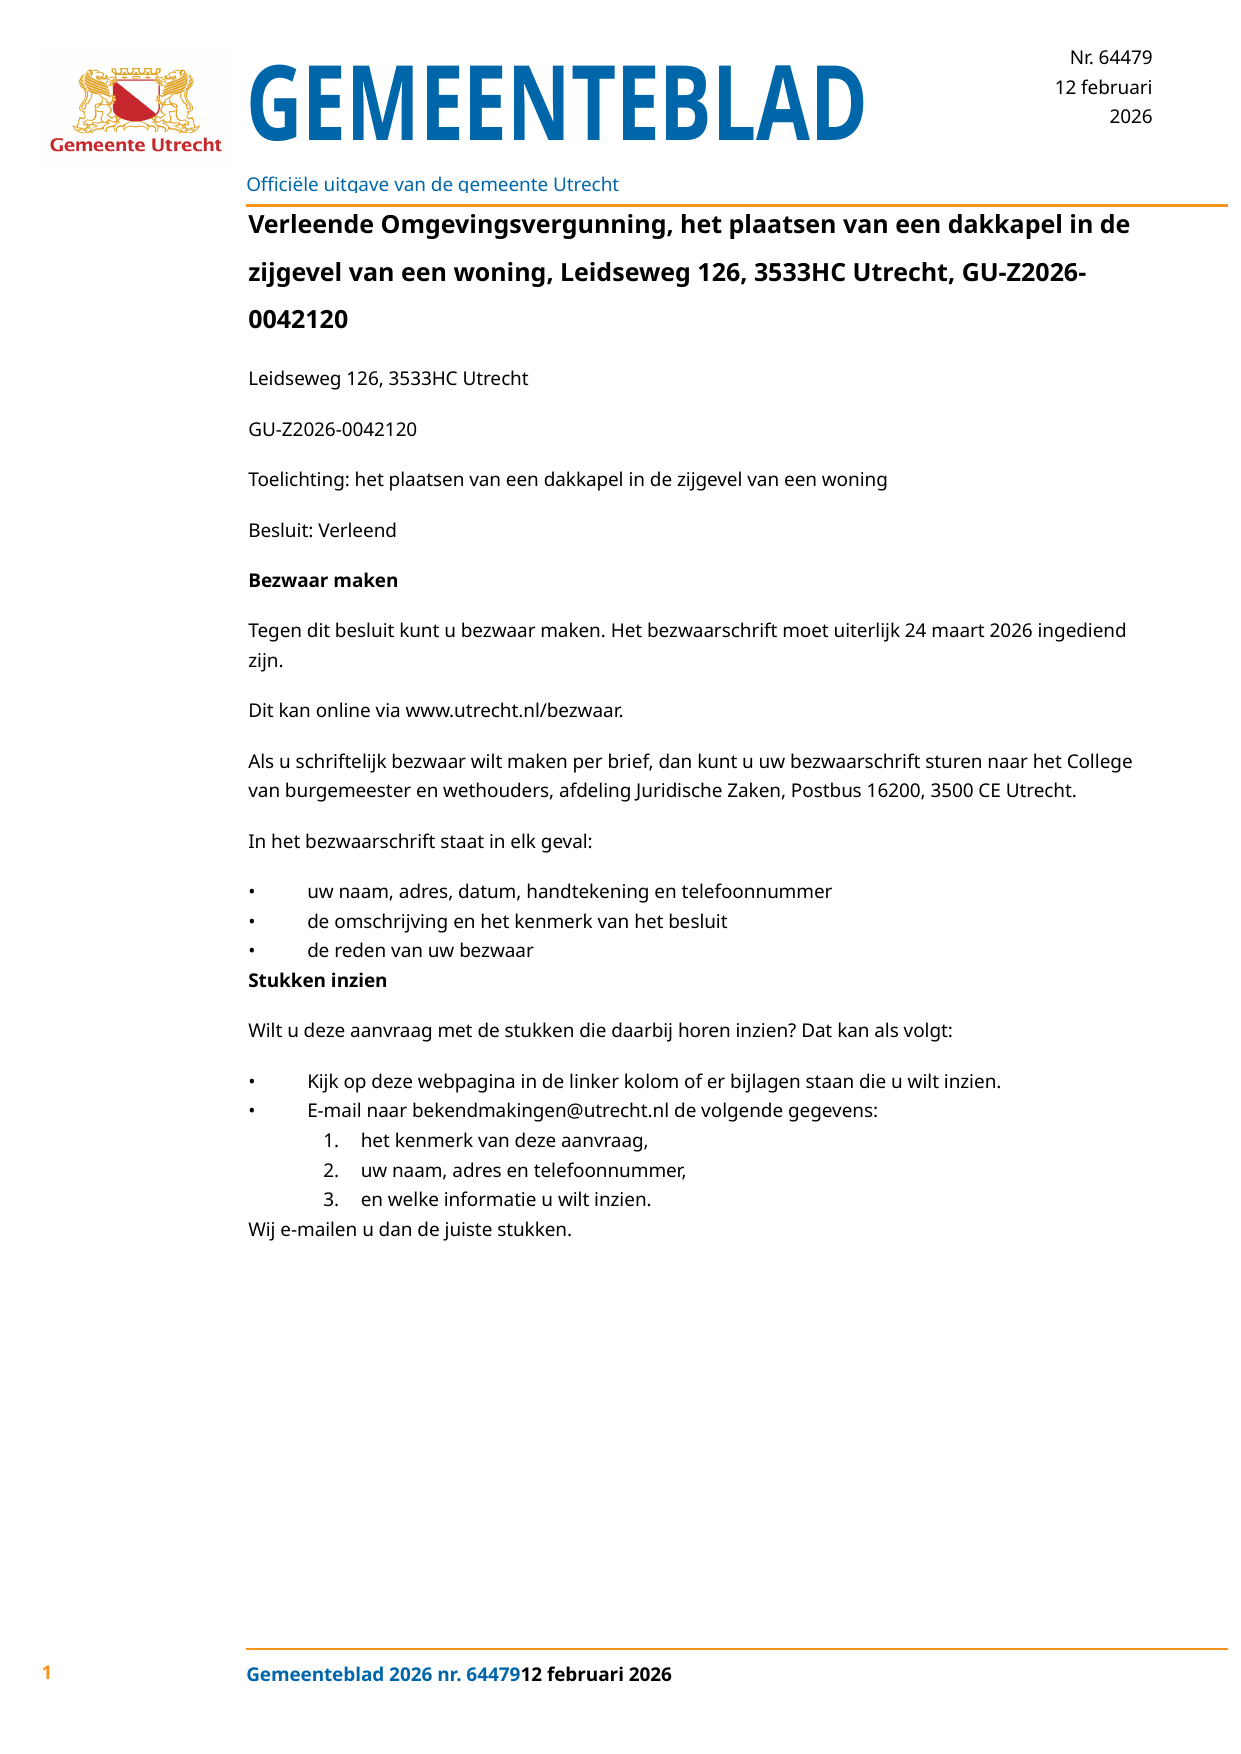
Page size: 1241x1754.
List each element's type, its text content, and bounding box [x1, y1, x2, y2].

text Leidseweg 126, 3533HC Utrecht [248, 366, 1152, 391]
list uw naam, adres en telefoonnummer, [323, 1157, 1152, 1182]
list de reden van uw bezwaar [248, 938, 1152, 963]
text Dit kan online via www.utrecht.nl/bezwaar. [248, 698, 1152, 723]
list het kenmerk van deze aanvraag, [323, 1127, 1152, 1153]
text Als u schriftelijk bezwaar wilt maken per brief, dan kunt u uw bezwaarschrift sturen naar het College van burgemeester en wethouders, afdeling Juridische Zaken, Postbus 16200, 3500 CE Utrecht. [248, 748, 1152, 803]
text In het bezwaarschrift staat in elk geval: [248, 828, 1152, 854]
text Verleende Omgevingsvergunning, het plaatsen van een dakkapel in de zijgevel van een woning, Leidseweg 126, 3533HC Utrecht, GU-Z2026-0042120 [248, 207, 1152, 336]
list en welke informatie u wilt inzien. [323, 1186, 1152, 1212]
text Wij e-mailen u dan de juiste stukken. [248, 1216, 1152, 1242]
text Bezwaar maken [248, 567, 1152, 593]
text Besluit: Verleend [248, 517, 1152, 542]
list uw naam, adres, datum, handtekening en telefoonnummer [248, 878, 1152, 904]
text Wilt u deze aanvraag met de stukken die daarbij horen inzien? Dat kan als volgt: [248, 1018, 1152, 1043]
text Stukken inzien [248, 967, 1152, 993]
text Toelichting: het plaatsen van een dakkapel in de zijgevel van een woning [248, 466, 1152, 492]
text GU-Z2026-0042120 [248, 416, 1152, 442]
list Kijk op deze webpagina in de linker kolom of er bijlagen staan die u wilt inzien. [248, 1068, 1152, 1094]
list de omschrijving en het kenmerk van het besluit [248, 908, 1152, 934]
text Tegen dit besluit kunt u bezwaar maken. Het bezwaarschrift moet uiterlijk 24 maart 2026 ingediend zijn. [248, 618, 1152, 673]
picture [41, 47, 231, 172]
list E-mail naar bekendmakingen@utrecht.nl de volgende gegevens: [248, 1098, 1152, 1123]
